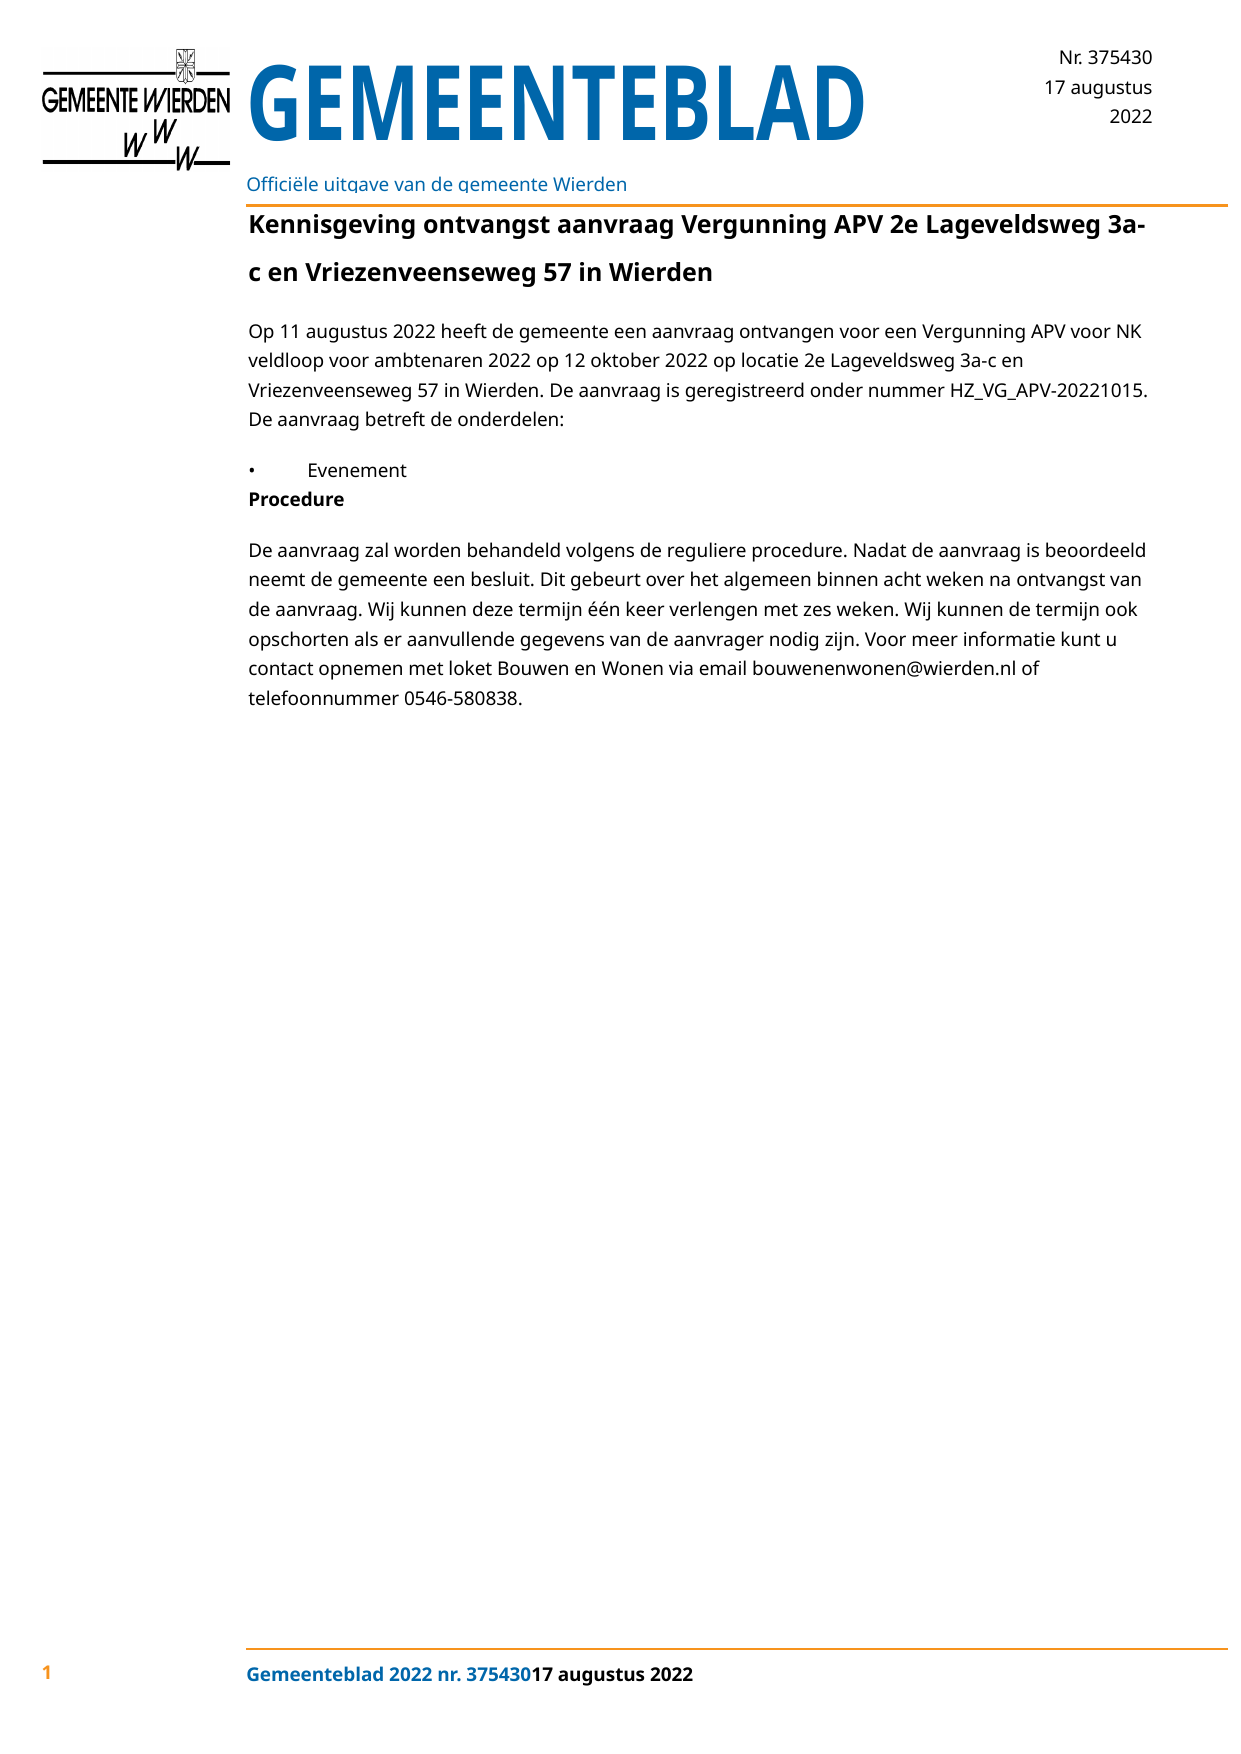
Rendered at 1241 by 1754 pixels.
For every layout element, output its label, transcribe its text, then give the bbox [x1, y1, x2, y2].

text Op 11 augustus 2022 heeft de gemeente een aanvraag ontvangen voor een Vergunning APV voor NK veldloop voor ambtenaren 2022 op 12 oktober 2022 op locatie 2e Lageveldsweg 3a-c en Vriezenveenseweg 57 in Wierden. De aanvraag is geregistreerd onder nummer HZ_VG_APV-20221015. De aanvraag betreft de onderdelen: [248, 318, 1152, 432]
text De aanvraag zal worden behandeld volgens de reguliere procedure. Nadat de aanvraag is beoordeeld neemt de gemeente een besluit. Dit gebeurt over het algemeen binnen acht weken na ontvangst van de aanvraag. Wij kunnen deze termijn één keer verlengen met zes weken. Wij kunnen de termijn ook opschorten als er aanvullende gegevens van de aanvrager nodig zijn. Voor meer informatie kunt u contact opnemen met loket Bouwen en Wonen via email bouwenenwonen@wierden.nl of telefoonnummer 0546-580838. [248, 537, 1152, 711]
picture [41, 47, 231, 172]
text Kennisgeving ontvangst aanvraag Vergunning APV 2e Lageveldsweg 3a-c en Vriezenveenseweg 57 in Wierden [248, 207, 1152, 288]
list Evenement [248, 457, 1152, 483]
text Procedure [248, 487, 1152, 512]
